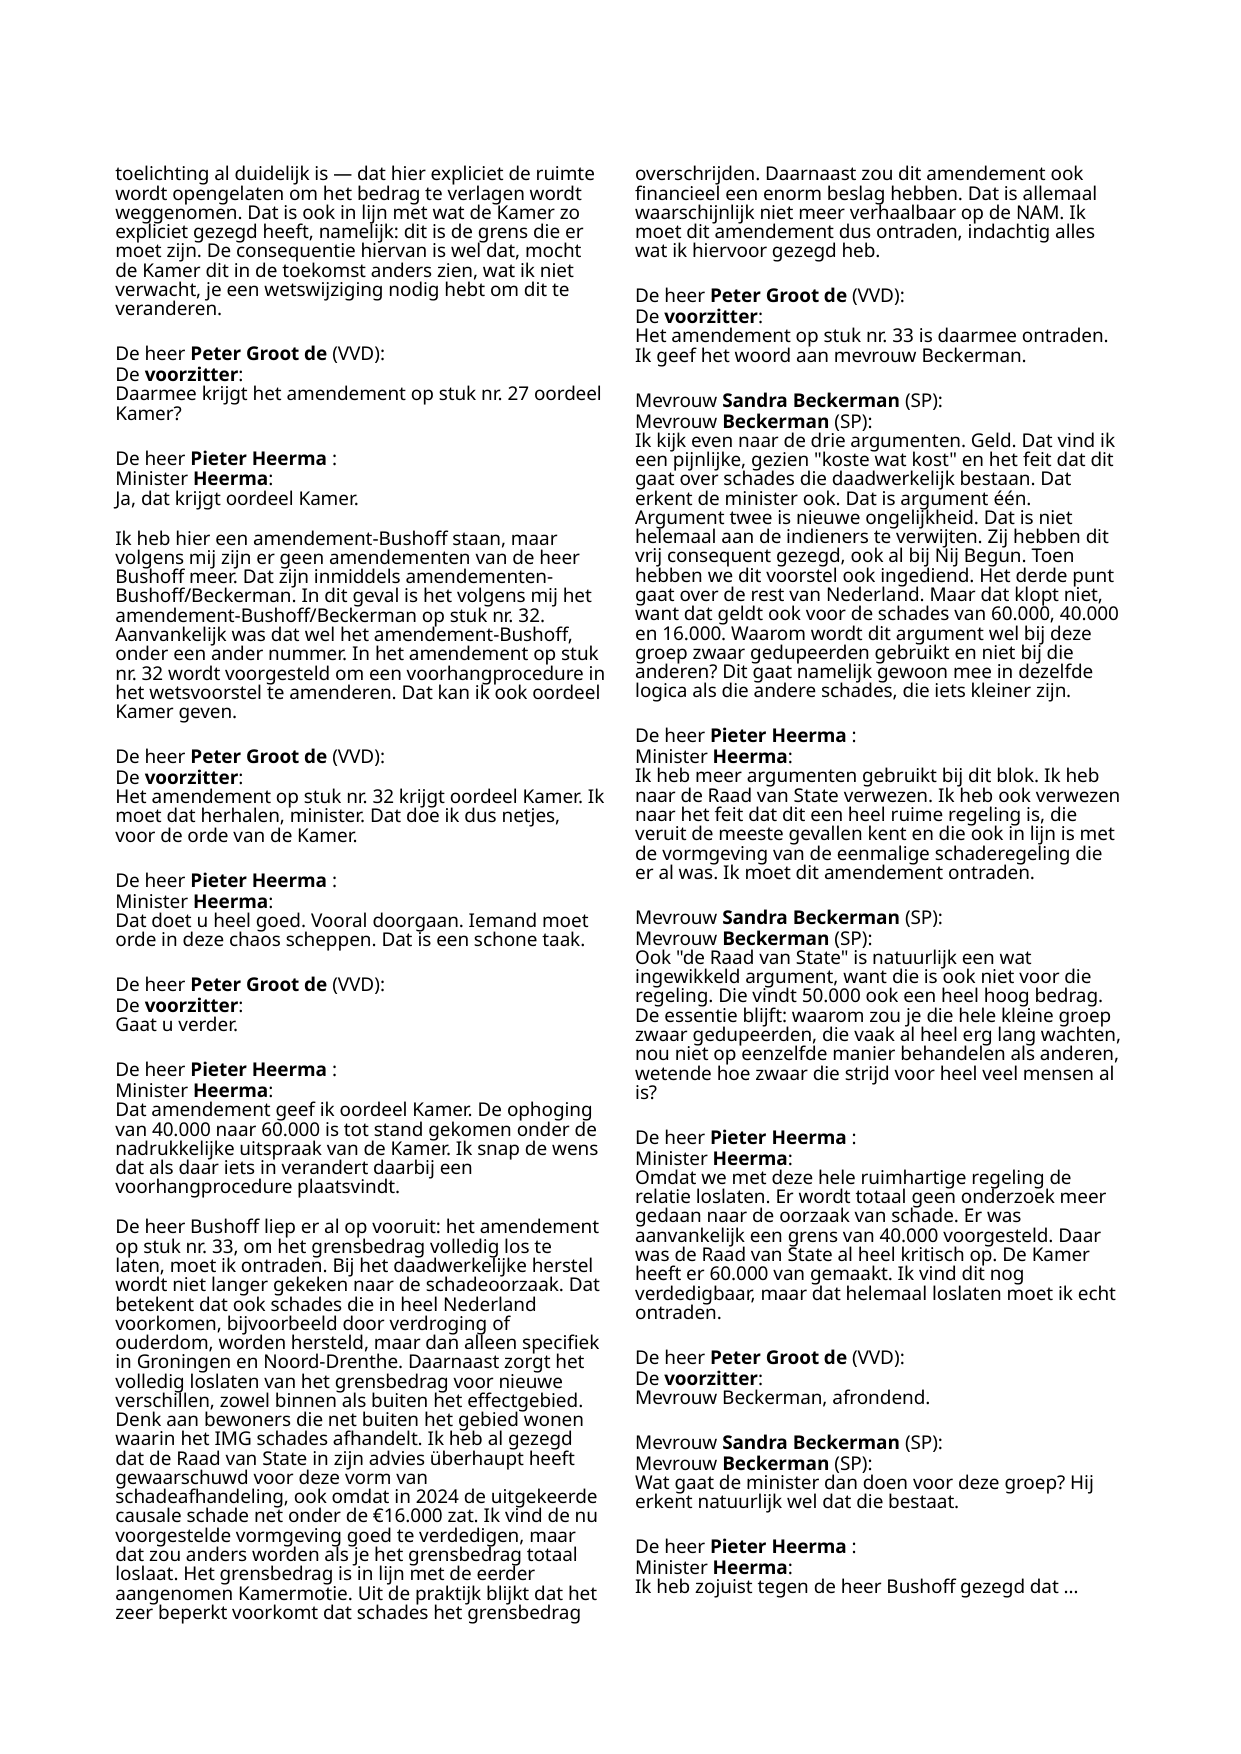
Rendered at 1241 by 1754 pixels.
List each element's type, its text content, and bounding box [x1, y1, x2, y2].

text De heer Peter Groot de (VVD): [115, 971, 605, 997]
text De heer Peter Groot de (VVD): [115, 743, 605, 769]
text Mevrouw Beckerman, afrondend. [635, 1389, 1125, 1408]
text De heer Peter Groot de (VVD): [635, 1344, 1125, 1370]
text Ik kijk even naar de drie argumenten. Geld. Dat vind ik een pijnlijke, gezien "koste wat kost" en het feit dat dit gaat over schades die daadwerkelijk bestaan. Dat erkent de minister ook. Dat is argument één. Argument twee is nieuwe ongelijkheid. Dat is niet helemaal aan de indieners te verwijten. Zij hebben dit vrij consequent gezegd, ook al bij Nij Begun. Toen hebben we dit voorstel ook ingediend. Het derde punt gaat over de rest van Nederland. Maar dat klopt niet, want dat geldt ook voor de schades van 60.000, 40.000 en 16.000. Waarom wordt dit argument wel bij deze groep zwaar gedupeerden gebruikt en niet bij die anderen? Dit gaat namelijk gewoon mee in dezelfde logica als die andere schades, die iets kleiner zijn. [635, 432, 1125, 702]
text Ja, dat krijgt oordeel Kamer. [115, 490, 605, 509]
text De voorzitter: [635, 1370, 1125, 1389]
text Wat gaat de minister dan doen voor deze groep? Hij erkent natuurlijk wel dat die bestaat. [635, 1474, 1125, 1513]
text Mevrouw Sandra Beckerman (SP): [635, 1429, 1125, 1455]
text De heer Pieter Heerma : [115, 867, 605, 893]
text Ik heb hier een amendement-Bushoff staan, maar volgens mij zijn er geen amendementen van de heer Bushoff meer. Dat zijn inmiddels amendementen-Bushoff/Beckerman. In dit geval is het volgens mij het amendement-Bushoff/Beckerman op stuk nr. 32. Aanvankelijk was dat wel het amendement-Bushoff, onder een ander nummer. In het amendement op stuk nr. 32 wordt voorgesteld om een voorhangprocedure in het wetsvoorstel te amenderen. Dat kan ik ook oordeel Kamer geven. [115, 530, 605, 722]
text De heer Peter Groot de (VVD): [115, 340, 605, 366]
text Het amendement op stuk nr. 33 is daarmee ontraden. Ik geef het woord aan mevrouw Beckerman. [635, 327, 1125, 366]
text Mevrouw Beckerman (SP): [635, 1455, 1125, 1474]
text overschrijden. Daarnaast zou dit amendement ook financieel een enorm beslag hebben. Dat is allemaal waarschijnlijk niet meer verhaalbaar op de NAM. Ik moet dit amendement dus ontraden, indachtig alles wat ik hiervoor gezegd heb. [635, 165, 1125, 262]
text De heer Pieter Heerma : [115, 1056, 605, 1082]
text De heer Pieter Heerma : [635, 1124, 1125, 1150]
text Minister Heerma: [115, 1082, 605, 1101]
text De heer Pieter Heerma : [635, 1533, 1125, 1559]
text Mevrouw Beckerman (SP): [635, 930, 1125, 949]
text Dat amendement geef ik oordeel Kamer. De ophoging van 40.000 naar 60.000 is tot stand gekomen onder de nadrukkelijke uitspraak van de Kamer. Ik snap de wens dat als daar iets in verandert daarbij een voorhangprocedure plaatsvindt. [115, 1101, 605, 1198]
text De voorzitter: [635, 308, 1125, 327]
text toelichting al duidelijk is — dat hier expliciet de ruimte wordt opengelaten om het bedrag te verlagen wordt weggenomen. Dat is ook in lijn met wat de Kamer zo expliciet gezegd heeft, namelijk: dit is de grens die er moet zijn. De consequentie hiervan is wel dat, mocht de Kamer dit in de toekomst anders zien, wat ik niet verwacht, je een wetswijziging nodig hebt om dit te veranderen. [115, 165, 605, 319]
text Dat doet u heel goed. Vooral doorgaan. Iemand moet orde in deze chaos scheppen. Dat is een schone taak. [115, 912, 605, 950]
text Ook "de Raad van State" is natuurlijk een wat ingewikkeld argument, want die is ook niet voor die regeling. Die vindt 50.000 ook een heel hoog bedrag. De essentie blijft: waarom zou je die hele kleine groep zwaar gedupeerden, die vaak al heel erg lang wachten, nou niet op eenzelfde manier behandelen als anderen, wetende hoe zwaar die strijd voor heel veel mensen al is? [635, 949, 1125, 1103]
text Minister Heerma: [635, 1559, 1125, 1578]
text Mevrouw Sandra Beckerman (SP): [635, 387, 1125, 413]
text De heer Pieter Heerma : [115, 445, 605, 470]
text Het amendement op stuk nr. 32 krijgt oordeel Kamer. Ik moet dat herhalen, minister. Dat doe ik dus netjes, voor de orde van de Kamer. [115, 788, 605, 846]
text De voorzitter: [115, 769, 605, 788]
text Mevrouw Sandra Beckerman (SP): [635, 904, 1125, 930]
text De heer Pieter Heerma : [635, 722, 1125, 748]
text Omdat we met deze hele ruimhartige regeling de relatie loslaten. Er wordt totaal geen onderzoek meer gedaan naar de oorzaak van schade. Er was aanvankelijk een grens van 40.000 voorgesteld. Daar was de Raad van State al heel kritisch op. De Kamer heeft er 60.000 van gemaakt. Ik vind dit nog verdedigbaar, maar dat helemaal loslaten moet ik echt ontraden. [635, 1169, 1125, 1323]
text Mevrouw Beckerman (SP): [635, 413, 1125, 432]
text De heer Peter Groot de (VVD): [635, 282, 1125, 308]
text Ik heb zojuist tegen de heer Bushoff gezegd dat … [635, 1578, 1125, 1598]
text Minister Heerma: [635, 1150, 1125, 1169]
text Minister Heerma: [115, 470, 605, 490]
text De voorzitter: [115, 997, 605, 1016]
text Daarmee krijgt het amendement op stuk nr. 27 oordeel Kamer? [115, 385, 605, 424]
text Gaat u verder. [115, 1016, 605, 1036]
text De heer Bushoff liep er al op vooruit: het amendement op stuk nr. 33, om het grensbedrag volledig los te laten, moet ik ontraden. Bij het daadwerkelijke herstel wordt niet langer gekeken naar de schadeoorzaak. Dat betekent dat ook schades die in heel Nederland voorkomen, bijvoorbeeld door verdroging of ouderdom, worden hersteld, maar dan alleen specifiek in Groningen en Noord-Drenthe. Daarnaast zorgt het volledig loslaten van het grensbedrag voor nieuwe verschillen, zowel binnen als buiten het effectgebied. Denk aan bewoners die net buiten het gebied wonen waarin het IMG schades afhandelt. Ik heb al gezegd dat de Raad van State in zijn advies überhaupt heeft gewaarschuwd voor deze vorm van schadeafhandeling, ook omdat in 2024 de uitgekeerde causale schade net onder de €16.000 zat. Ik vind de nu voorgestelde vormgeving goed te verdedigen, maar dat zou anders worden als je het grensbedrag totaal loslaat. Het grensbedrag is in lijn met de eerder aangenomen Kamermotie. Uit de praktijk blijkt dat het zeer beperkt voorkomt dat schades het grensbedrag [115, 1218, 605, 1623]
text De voorzitter: [115, 366, 605, 385]
text Ik heb meer argumenten gebruikt bij dit blok. Ik heb naar de Raad van State verwezen. Ik heb ook verwezen naar het feit dat dit een heel ruime regeling is, die veruit de meeste gevallen kent en die ook in lijn is met de vormgeving van de eenmalige schaderegeling die er al was. Ik moet dit amendement ontraden. [635, 767, 1125, 883]
text Minister Heerma: [115, 893, 605, 912]
text Minister Heerma: [635, 748, 1125, 767]
